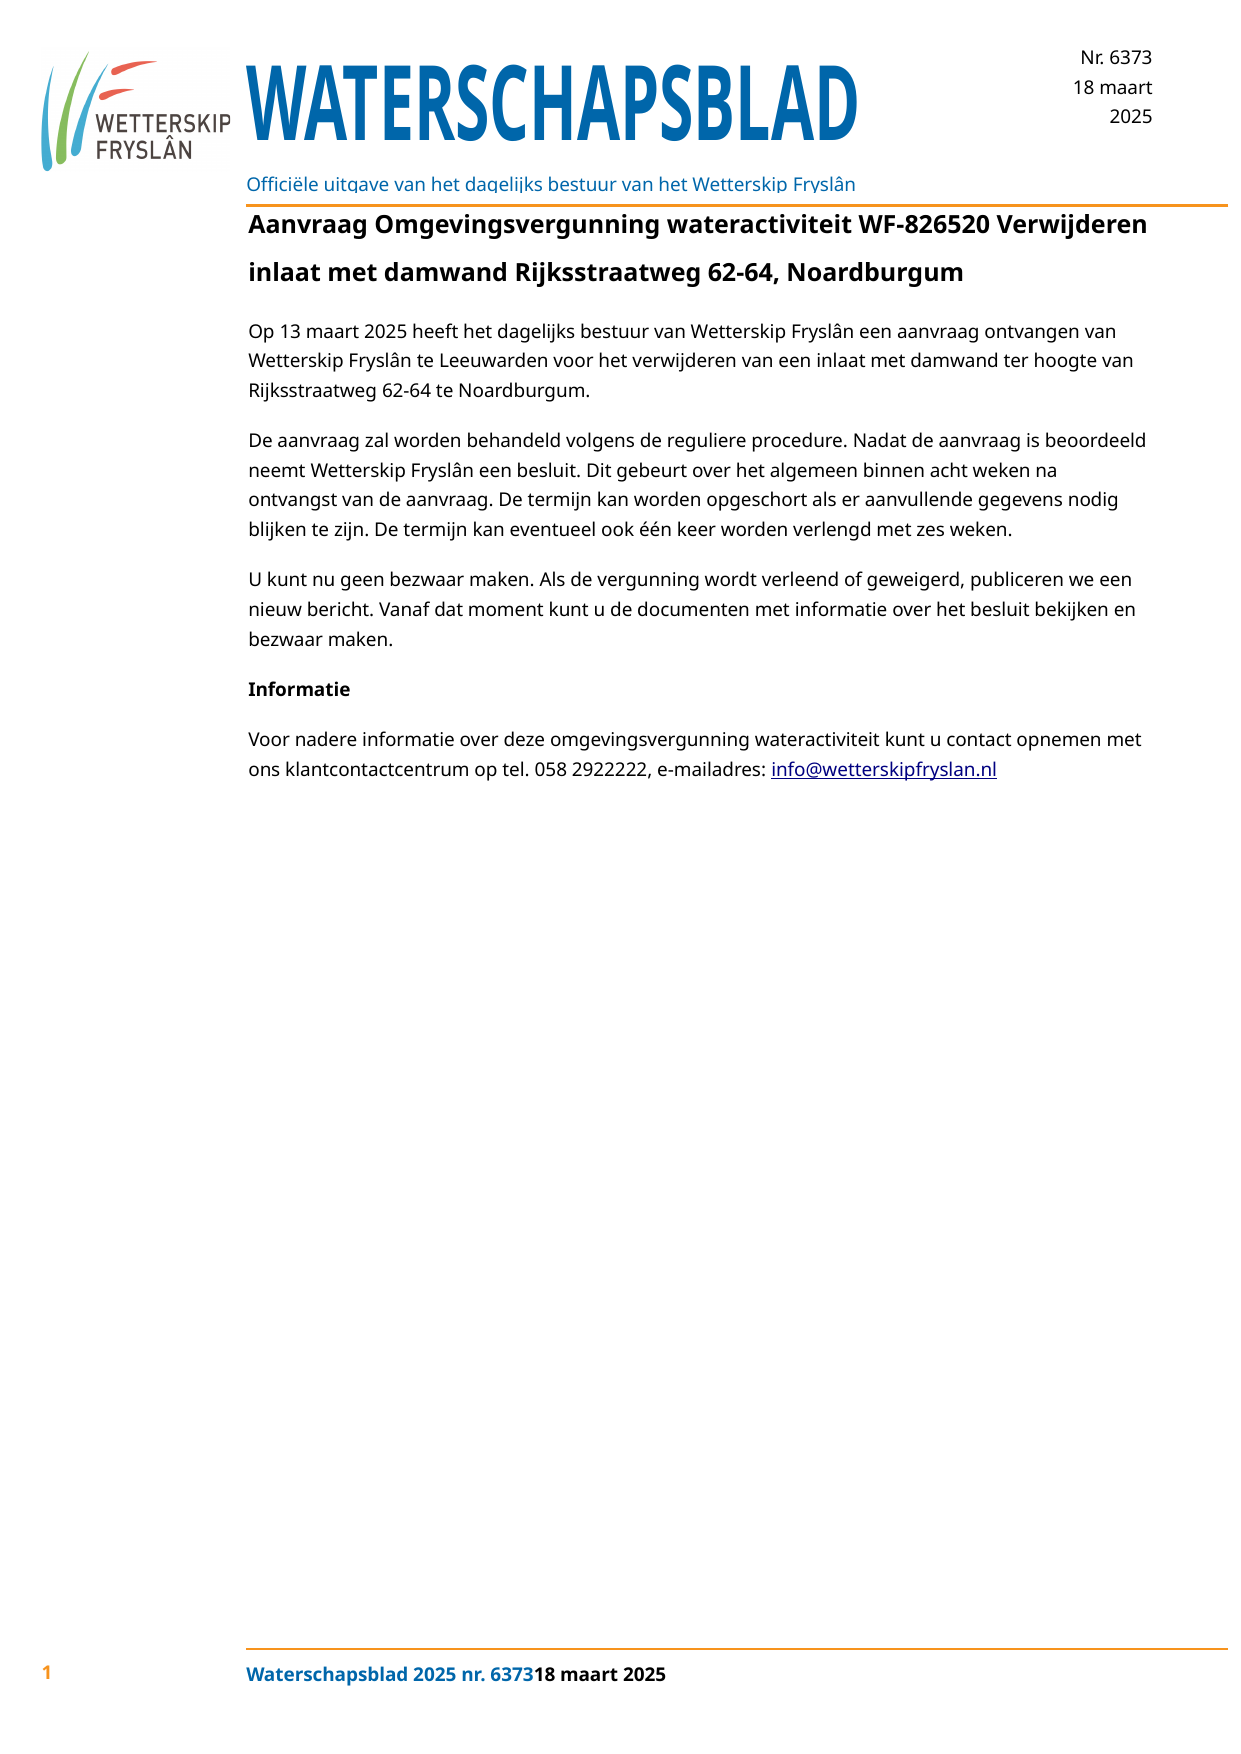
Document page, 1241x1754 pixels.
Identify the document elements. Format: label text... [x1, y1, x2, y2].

picture [41, 47, 231, 172]
text De aanvraag zal worden behandeld volgens de reguliere procedure. Nadat de aanvraag is beoordeeld neemt Wetterskip Fryslân een besluit. Dit gebeurt over het algemeen binnen acht weken na ontvangst van de aanvraag. De termijn kan worden opgeschort als er aanvullende gegevens nodig blijken te zijn. De termijn kan eventueel ook één keer worden verlengd met zes weken. [248, 427, 1152, 542]
text U kunt nu geen bezwaar maken. Als de vergunning wordt verleend of geweigerd, publiceren we een nieuw bericht. Vanaf dat moment kunt u de documenten met informatie over het besluit bekijken en bezwaar maken. [248, 567, 1152, 652]
text Informatie [248, 676, 1152, 702]
text Op 13 maart 2025 heeft het dagelijks bestuur van Wetterskip Fryslân een aanvraag ontvangen van Wetterskip Fryslân te Leeuwarden voor het verwijderen van een inlaat met damwand ter hoogte van Rijksstraatweg 62-64 te Noardburgum. [248, 318, 1152, 403]
text Aanvraag Omgevingsvergunning wateractiviteit WF-826520 Verwijderen inlaat met damwand Rijksstraatweg 62-64, Noardburgum [248, 207, 1152, 288]
text Voor nadere informatie over deze omgevingsvergunning wateractiviteit kunt u contact opnemen met ons klantcontactcentrum op tel. 058 2922222, e-mailadres: info@wetterskipfryslan.nl [248, 727, 1152, 782]
